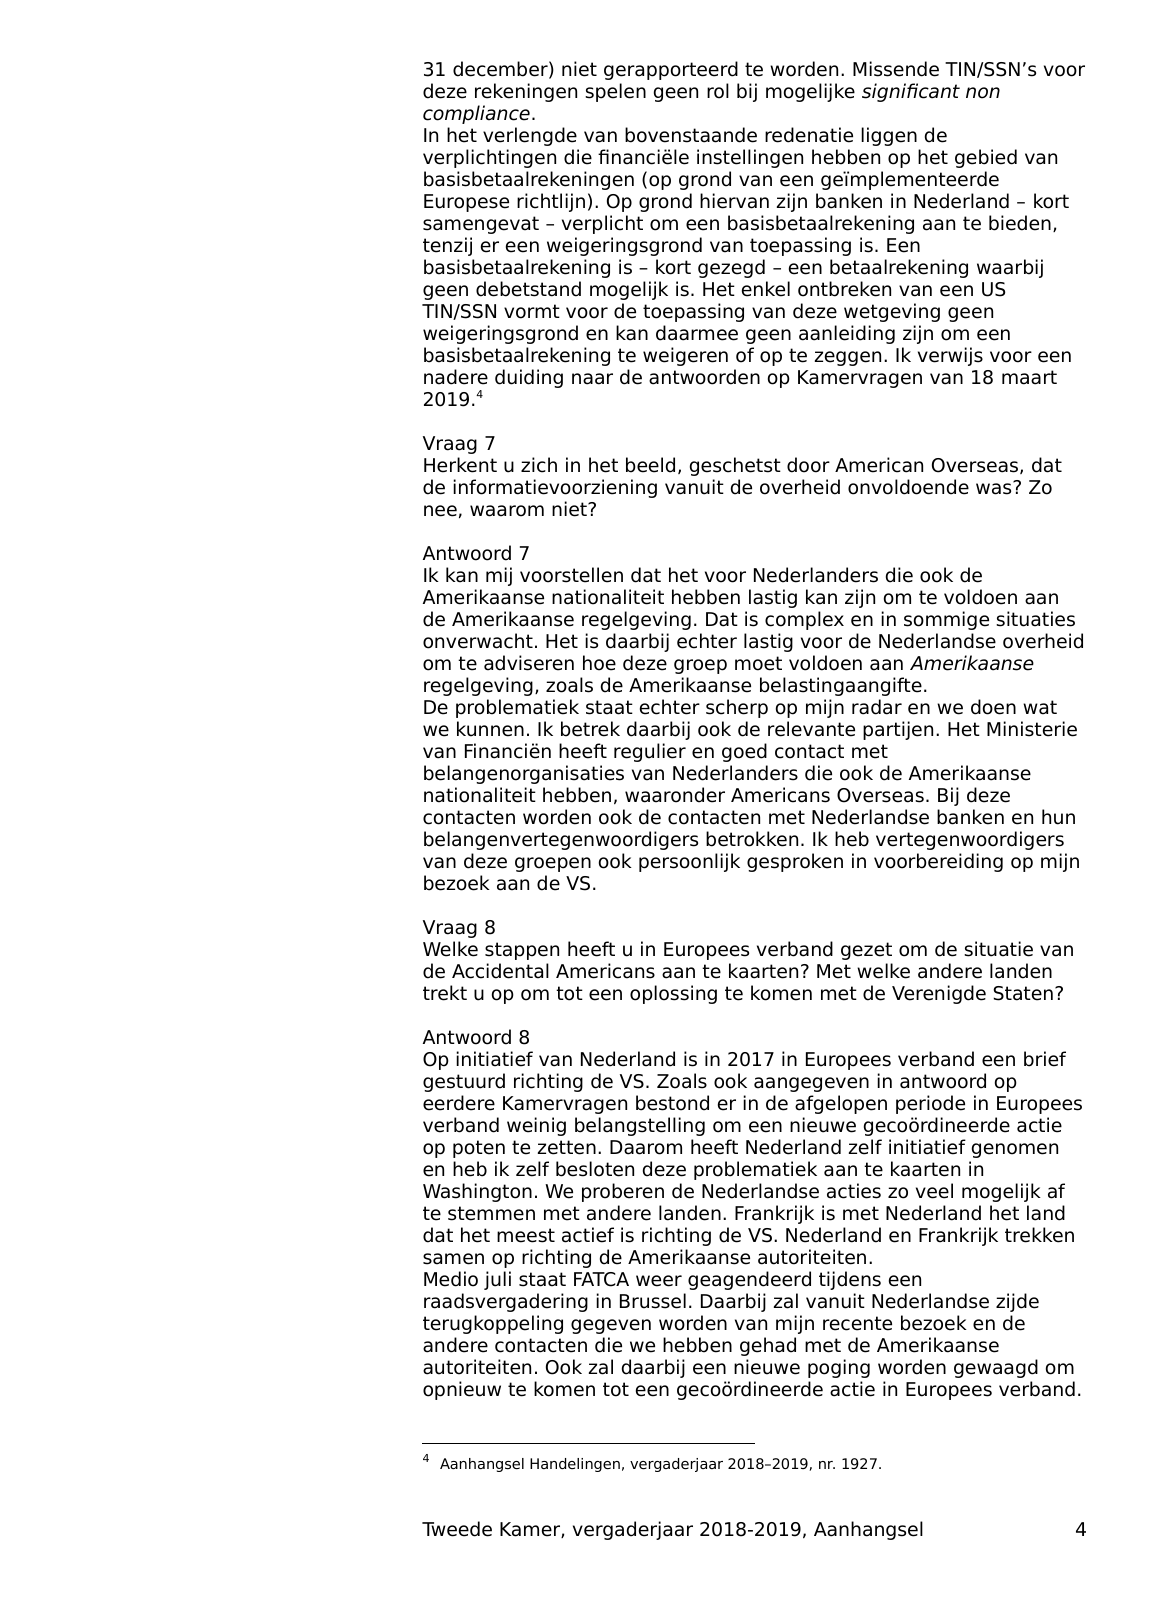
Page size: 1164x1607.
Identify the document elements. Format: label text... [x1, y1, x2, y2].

text Ik kan mij voorstellen dat het voor Nederlanders die ook de Amerikaanse nationaliteit hebben lastig kan zijn om te voldoen aan de Amerikaanse regelgeving. Dat is complex en in sommige situaties onverwacht. Het is daarbij echter lastig voor de Nederlandse overheid om te adviseren hoe deze groep moet voldoen aan Amerikaanse regelgeving, zoals de Amerikaanse belastingaangifte. [422, 565, 1087, 697]
text Antwoord 8 [422, 1027, 1087, 1049]
text Medio juli staat FATCA weer geagendeerd tijdens een raadsvergadering in Brussel. Daarbij zal vanuit Nederlandse zijde terugkoppeling gegeven worden van mijn recente bezoek en de andere contacten die we hebben gehad met de Amerikaanse autoriteiten. Ook zal daarbij een nieuwe poging worden gewaagd om opnieuw te komen tot een gecoördineerde actie in Europees verband. [422, 1269, 1087, 1401]
text Vraag 7 [422, 433, 1087, 455]
text In het verlengde van bovenstaande redenatie liggen de verplichtingen die financiële instellingen hebben op het gebied van basisbetaalrekeningen (op grond van een geïmplementeerde Europese richtlijn). Op grond hiervan zijn banken in Nederland – kort samengevat – verplicht om een basisbetaalrekening aan te bieden, tenzij er een weigeringsgrond van toepassing is. Een basisbetaalrekening is – kort gezegd – een betaalrekening waarbij geen debetstand mogelijk is. Het enkel ontbreken van een US TIN/SSN vormt voor de toepassing van deze wetgeving geen weigeringsgrond en kan daarmee geen aanleiding zijn om een basisbetaalrekening te weigeren of op te zeggen. Ik verwijs voor een nadere duiding naar de antwoorden op Kamervragen van 18 maart 2019. [422, 125, 1087, 411]
text Antwoord 7 [422, 543, 1087, 565]
text Herkent u zich in het beeld, geschetst door American Overseas, dat de informatievoorziening vanuit de overheid onvoldoende was? Zo nee, waarom niet? [422, 455, 1087, 521]
text Vraag 8 [422, 917, 1087, 939]
text Welke stappen heeft u in Europees verband gezet om de situatie van de Accidental Americans aan te kaarten? Met welke andere landen trekt u op om tot een oplossing te komen met de Verenigde Staten? [422, 939, 1087, 1005]
text 31 december) niet gerapporteerd te worden. Missende TIN/SSN’s voor deze rekeningen spelen geen rol bij mogelijke significant non compliance. [422, 59, 1087, 125]
text Op initiatief van Nederland is in 2017 in Europees verband een brief gestuurd richting de VS. Zoals ook aangegeven in antwoord op eerdere Kamervragen bestond er in de afgelopen periode in Europees verband weinig belangstelling om een nieuwe gecoördineerde actie op poten te zetten. Daarom heeft Nederland zelf initiatief genomen en heb ik zelf besloten deze problematiek aan te kaarten in Washington. We proberen de Nederlandse acties zo veel mogelijk af te stemmen met andere landen. Frankrijk is met Nederland het land dat het meest actief is richting de VS. Nederland en Frankrijk trekken samen op richting de Amerikaanse autoriteiten. [422, 1049, 1087, 1269]
text Aanhangsel Handelingen, vergaderjaar 2018–2019, nr. 1927. [422, 1452, 1087, 1474]
text De problematiek staat echter scherp op mijn radar en we doen wat we kunnen. Ik betrek daarbij ook de relevante partijen. Het Ministerie van Financiën heeft regulier en goed contact met belangenorganisaties van Nederlanders die ook de Amerikaanse nationaliteit hebben, waaronder Americans Overseas. Bij deze contacten worden ook de contacten met Nederlandse banken en hun belangenvertegenwoordigers betrokken. Ik heb vertegenwoordigers van deze groepen ook persoonlijk gesproken in voorbereiding op mijn bezoek aan de VS. [422, 697, 1087, 895]
